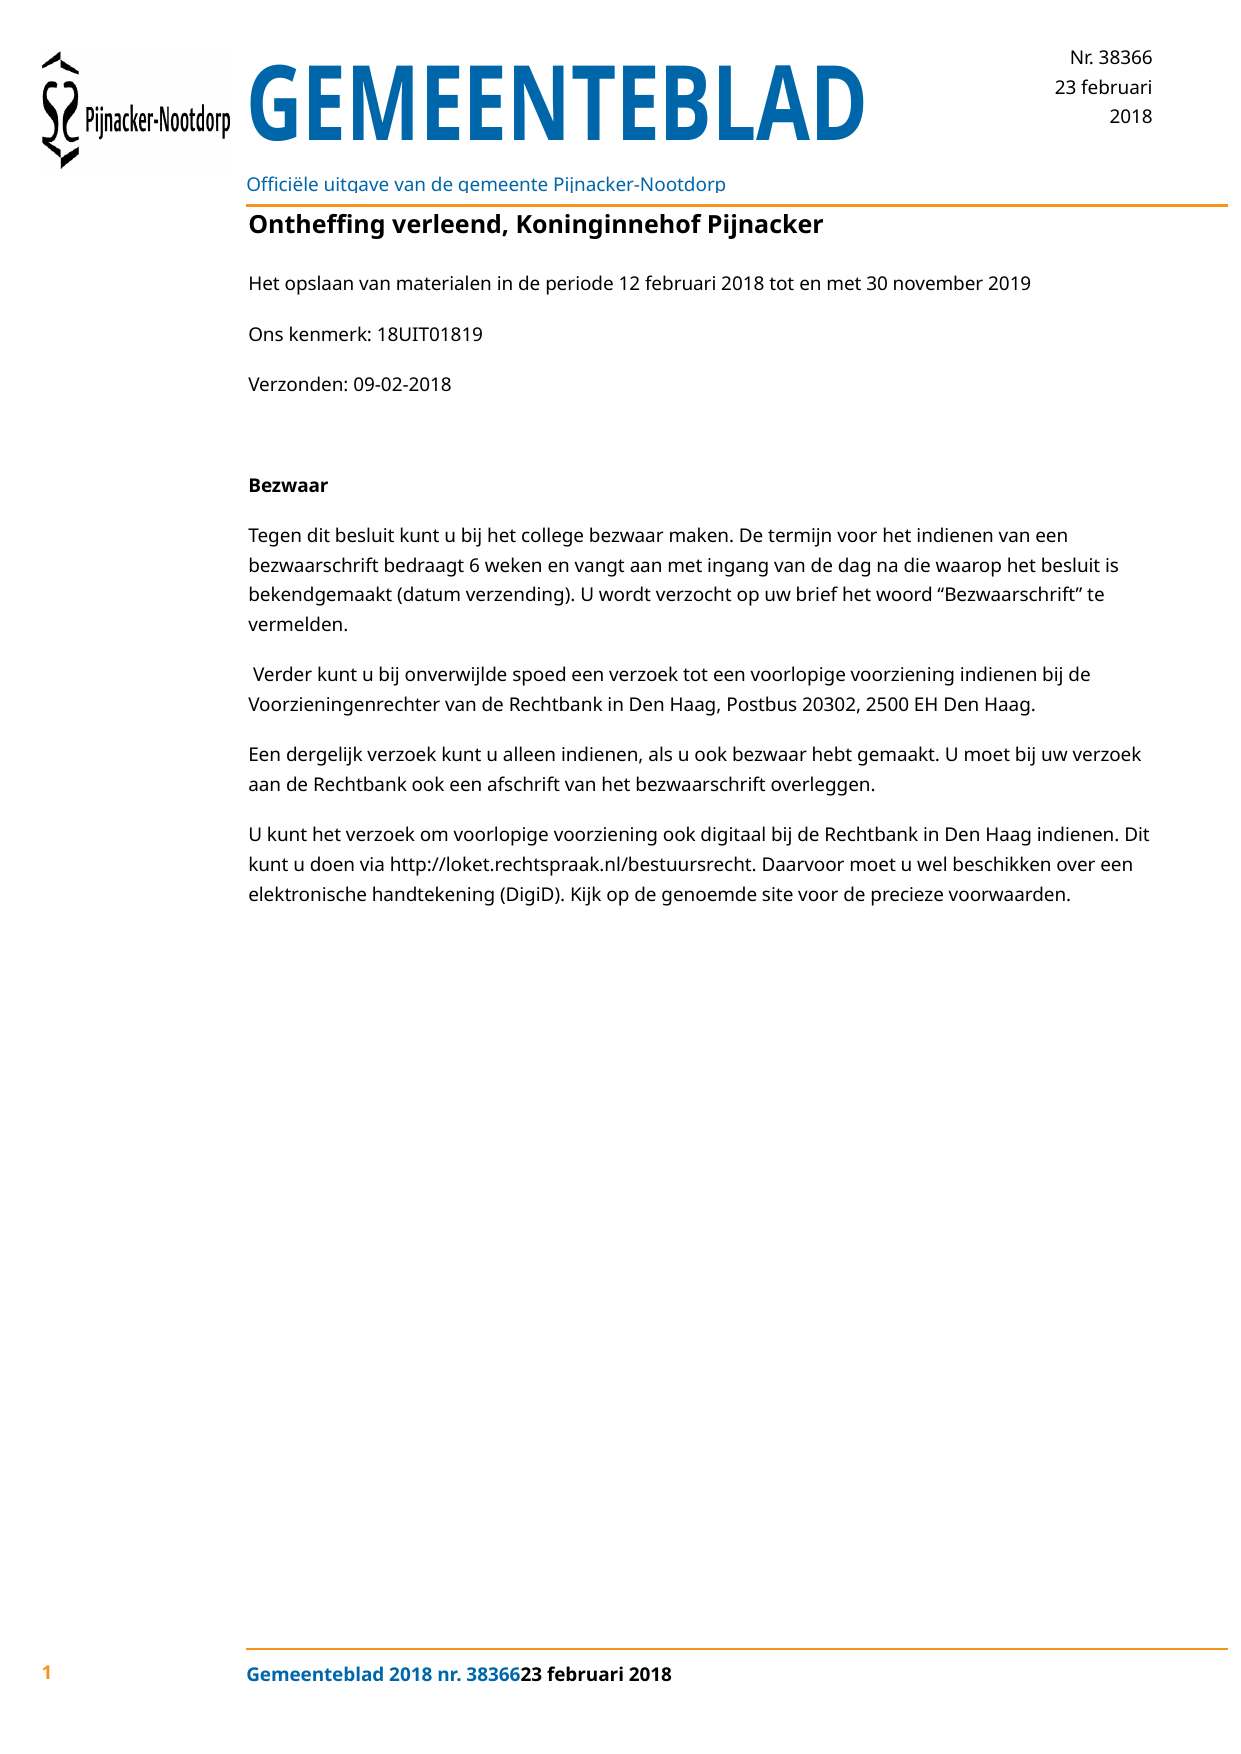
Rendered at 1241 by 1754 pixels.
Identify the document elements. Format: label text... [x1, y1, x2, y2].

text Ons kenmerk: 18UIT01819 [248, 321, 1152, 346]
picture [41, 47, 231, 172]
text Een dergelijk verzoek kunt u alleen indienen, als u ook bezwaar hebt gemaakt. U moet bij uw verzoek aan de Rechtbank ook een afschrift van het bezwaarschrift overleggen. [248, 742, 1152, 797]
text Verzonden: 09-02-2018 [248, 371, 1152, 397]
text Bezwaar [248, 472, 1152, 498]
text Verder kunt u bij onverwijlde spoed een verzoek tot een voorlopige voorziening indienen bij de Voorzieningenrechter van de Rechtbank in Den Haag, Postbus 20302, 2500 EH Den Haag. [248, 662, 1152, 717]
text Het opslaan van materialen in de periode 12 februari 2018 tot en met 30 november 2019 [248, 270, 1152, 296]
text U kunt het verzoek om voorlopige voorziening ook digitaal bij de Rechtbank in Den Haag indienen. Dit kunt u doen via http://loket.rechtspraak.nl/bestuursrecht. Daarvoor moet u wel beschikken over een elektronische handtekening (DigiD). Kijk op de genoemde site voor de precieze voorwaarden. [248, 822, 1152, 906]
text Ontheffing verleend, Koninginnehof Pijnacker [248, 207, 1152, 241]
text Tegen dit besluit kunt u bij het college bezwaar maken. De termijn voor het indienen van een bezwaarschrift bedraagt 6 weken en vangt aan met ingang van de dag na die waarop het besluit is bekendgemaakt (datum verzending). U wordt verzocht op uw brief het woord “Bezwaarschrift” te vermelden. [248, 522, 1152, 637]
